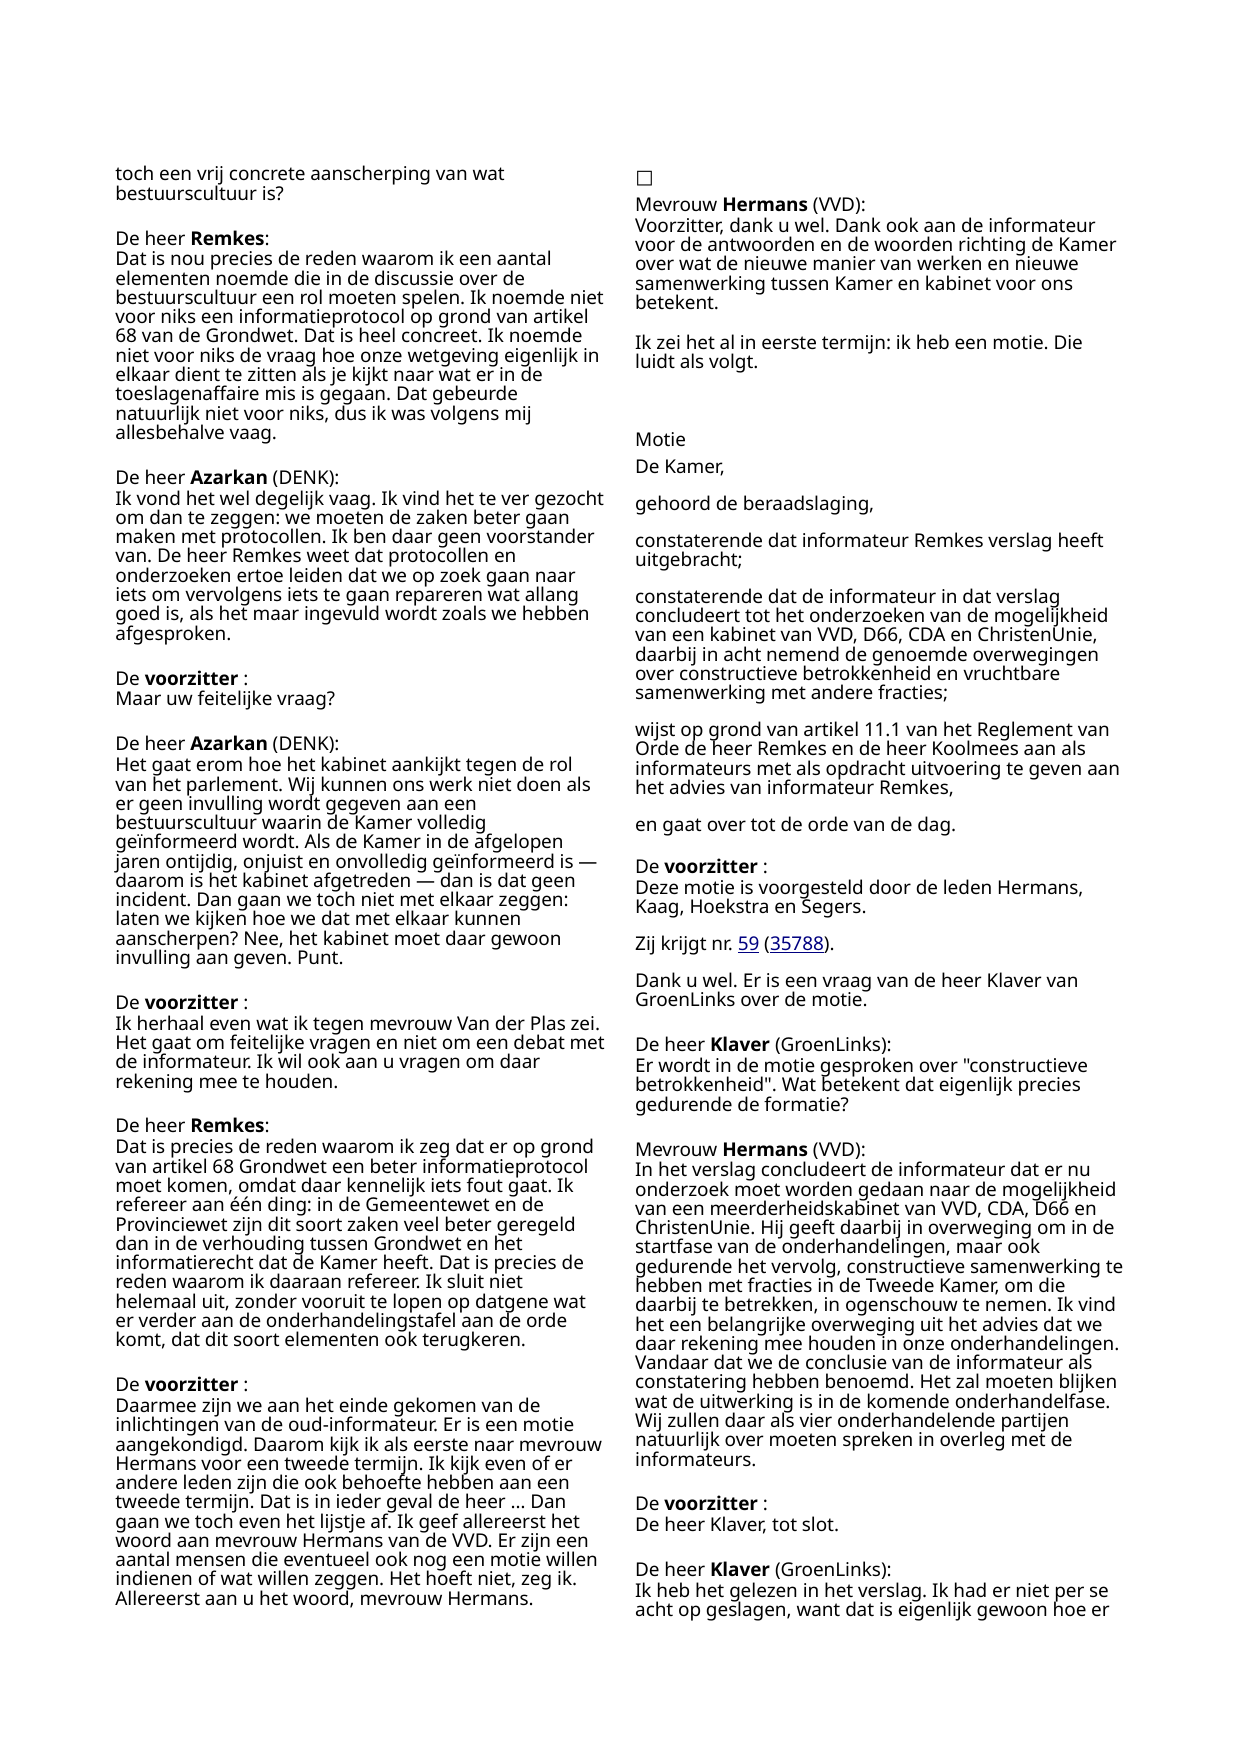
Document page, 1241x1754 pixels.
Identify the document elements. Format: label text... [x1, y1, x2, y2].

text De voorzitter : [635, 1491, 1125, 1516]
text toch een vrij concrete aanscherping van wat bestuurscultuur is? [115, 165, 605, 204]
text constaterende dat informateur Remkes verslag heeft uitgebracht; [635, 532, 1125, 570]
text Ik vond het wel degelijk vaag. Ik vind het te ver gezocht om dan te zeggen: we moeten de zaken beter gaan maken met protocollen. Ik ben daar geen voorstander van. De heer Remkes weet dat protocollen en onderzoeken ertoe leiden dat we op zoek gaan naar iets om vervolgens iets te gaan repareren wat allang goed is, als het maar ingevuld wordt zoals we hebben afgesproken. [115, 490, 605, 644]
text Mevrouw Hermans (VVD): [635, 1136, 1125, 1161]
text Dat is nou precies de reden waarom ik een aantal elementen noemde die in de discussie over de bestuurscultuur een rol moeten spelen. Ik noemde niet voor niks een informatieprotocol op grond van artikel 68 van de Grondwet. Dat is heel concreet. Ik noemde niet voor niks de vraag hoe onze wetgeving eigenlijk in elkaar dient te zitten als je kijkt naar wat er in de toeslagenaffaire mis is gegaan. Dat gebeurde natuurlijk niet voor niks, dus ik was volgens mij allesbehalve vaag. [115, 250, 605, 443]
text In het verslag concludeert de informateur dat er nu onderzoek moet worden gedaan naar de mogelijkheid van een meerderheidskabinet van VVD, CDA, D66 en ChristenUnie. Hij geeft daarbij in overweging om in de startfase van de onderhandelingen, maar ook gedurende het vervolg, constructieve samenwerking te hebben met fracties in de Tweede Kamer, om die daarbij te betrekken, in ogenschouw te nemen. Ik vind het een belangrijke overweging uit het advies dat we daar rekening mee houden in onze onderhandelingen. Vandaar dat we de conclusie van de informateur als constatering hebben benoemd. Het zal moeten blijken wat de uitwerking is in de komende onderhandelfase. Wij zullen daar als vier onderhandelende partijen natuurlijk over moeten spreken in overleg met de informateurs. [635, 1161, 1125, 1470]
text gehoord de beraadslaging, [635, 494, 1125, 514]
text Ik heb het gelezen in het verslag. Ik had er niet per se acht op geslagen, want dat is eigenlijk gewoon hoe er [635, 1582, 1125, 1621]
text en gaat over tot de orde van de dag. [635, 816, 1125, 835]
text Daarmee zijn we aan het einde gekomen van de inlichtingen van de oud-informateur. Er is een motie aangekondigd. Daarom kijk ik als eerste naar mevrouw Hermans voor een tweede termijn. Ik kijk even of er andere leden zijn die ook behoefte hebben aan een tweede termijn. Dat is in ieder geval de heer … Dan gaan we toch even het lijstje af. Ik geef allereerst het woord aan mevrouw Hermans van de VVD. Er zijn een aantal mensen die eventueel ook nog een motie willen indienen of wat willen zeggen. Het hoeft niet, zeg ik. Allereerst aan u het woord, mevrouw Hermans. [115, 1397, 605, 1609]
text De voorzitter : [635, 853, 1125, 879]
text Het gaat erom hoe het kabinet aankijkt tegen de rol van het parlement. Wij kunnen ons werk niet doen als er geen invulling wordt gegeven aan een bestuurscultuur waarin de Kamer volledig geïnformeerd wordt. Als de Kamer in de afgelopen jaren ontijdig, onjuist en onvolledig geïnformeerd is — daarom is het kabinet afgetreden — dan is dat geen incident. Dan gaan we toch niet met elkaar zeggen: laten we kijken hoe we dat met elkaar kunnen aanscherpen? Nee, het kabinet moet daar gewoon invulling aan geven. Punt. [115, 756, 605, 968]
text Ik herhaal even wat ik tegen mevrouw Van der Plas zei. Het gaat om feitelijke vragen en niet om een debat met de informateur. Ik wil ook aan u vragen om daar rekening mee te houden. [115, 1015, 605, 1092]
text De heer Remkes: [115, 225, 605, 250]
text Deze motie is voorgesteld door de leden Hermans, Kaag, Hoekstra en Segers. [635, 879, 1125, 917]
text De heer Azarkan (DENK): [115, 464, 605, 490]
text De voorzitter : [115, 665, 605, 690]
text Motie [635, 426, 1125, 452]
text Mevrouw Hermans (VVD): [635, 191, 1125, 217]
text Maar uw feitelijke vraag? [115, 690, 605, 710]
text ⬜ [635, 165, 1125, 191]
text De heer Azarkan (DENK): [115, 731, 605, 756]
text De heer Klaver (GroenLinks): [635, 1556, 1125, 1582]
text Dat is precies de reden waarom ik zeg dat er op grond van artikel 68 Grondwet een beter informatieprotocol moet komen, omdat daar kennelijk iets fout gaat. Ik refereer aan één ding: in de Gemeentewet en de Provinciewet zijn dit soort zaken veel beter geregeld dan in de verhouding tussen Grondwet en het informatierecht dat de Kamer heeft. Dat is precies de reden waarom ik daaraan refereer. Ik sluit niet helemaal uit, zonder vooruit te lopen op datgene wat er verder aan de onderhandelingstafel aan de orde komt, dat dit soort elementen ook terugkeren. [115, 1138, 605, 1350]
text Er wordt in de motie gesproken over "constructieve betrokkenheid". Wat betekent dat eigenlijk precies gedurende de formatie? [635, 1057, 1125, 1115]
text Ik zei het al in eerste termijn: ik heb een motie. Die luidt als volgt. [635, 334, 1125, 372]
text De heer Klaver, tot slot. [635, 1516, 1125, 1536]
text De voorzitter : [115, 989, 605, 1015]
text De voorzitter : [115, 1371, 605, 1397]
text Zij krijgt nr. 59 (35788). [635, 935, 1125, 954]
text Dank u wel. Er is een vraag van de heer Klaver van GroenLinks over de motie. [635, 972, 1125, 1011]
text constaterende dat de informateur in dat verslag concludeert tot het onderzoeken van de mogelijkheid van een kabinet van VVD, D66, CDA en ChristenUnie, daarbij in acht nemend de genoemde overwegingen over constructieve betrokkenheid en vruchtbare samenwerking met andere fracties; [635, 588, 1125, 703]
text De heer Remkes: [115, 1113, 605, 1138]
text Voorzitter, dank u wel. Dank ook aan de informateur voor de antwoorden en de woorden richting de Kamer over wat de nieuwe manier van werken en nieuwe samenwerking tussen Kamer en kabinet voor ons betekent. [635, 217, 1125, 313]
text De heer Klaver (GroenLinks): [635, 1031, 1125, 1057]
text De Kamer, [635, 458, 1125, 477]
text wijst op grond van artikel 11.1 van het Reglement van Orde de heer Remkes en de heer Koolmees aan als informateurs met als opdracht uitvoering te geven aan het advies van informateur Remkes, [635, 721, 1125, 798]
